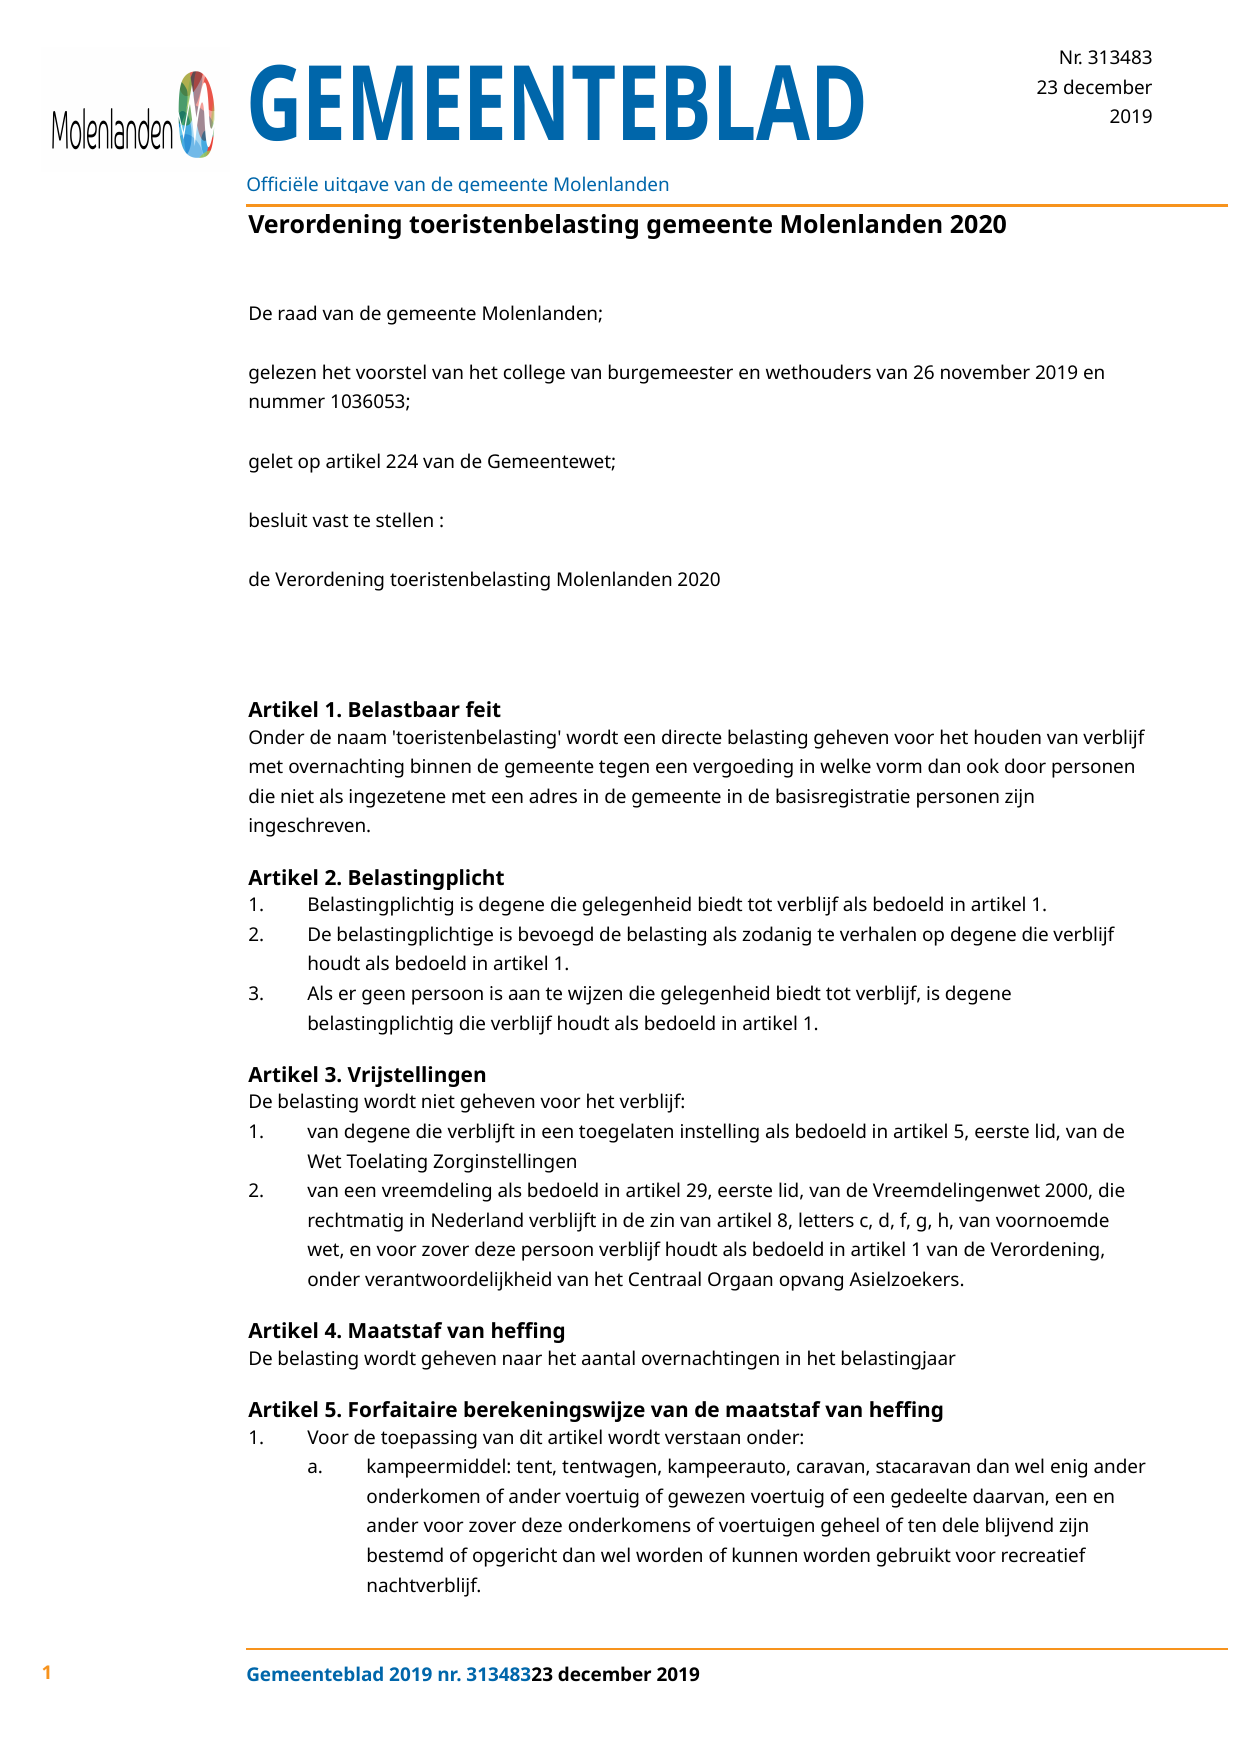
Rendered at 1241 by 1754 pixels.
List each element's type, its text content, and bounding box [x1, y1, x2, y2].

text Artikel 5. Forfaitaire berekeningswijze van de maatstaf van heffing [248, 1395, 1152, 1424]
text Artikel 2. Belastingplicht [248, 863, 1152, 891]
list van een vreemdeling als bedoeld in artikel 29, eerste lid, van de Vreemdelingenwet 2000, die rechtmatig in Nederland verblijft in de zin van artikel 8, letters c, d, f, g, h, van voornoemde wet, en voor zover deze persoon verblijf houdt als bedoeld in artikel 1 van de Verordening, onder verantwoordelijkheid van het Centraal Orgaan opvang Asielzoekers. [248, 1177, 1152, 1292]
text de Verordening toeristenbelasting Molenlanden 2020 [248, 566, 1152, 592]
text gelezen het voorstel van het college van burgemeester en wethouders van 26 november 2019 en nummer 1036053; [248, 359, 1152, 414]
list Als er geen persoon is aan te wijzen die gelegenheid biedt tot verblijf, is degene belastingplichtig die verblijf houdt als bedoeld in artikel 1. [248, 980, 1152, 1036]
list van degene die verblijft in een toegelaten instelling als bedoeld in artikel 5, eerste lid, van de Wet Toelating Zorginstellingen [248, 1118, 1152, 1173]
list kampeermiddel: tent, tentwagen, kampeerauto, caravan, stacaravan dan wel enig ander onderkomen of ander voertuig of gewezen voertuig of een gedeelte daarvan, een en ander voor zover deze onderkomens of voertuigen geheel of ten dele blijvend zijn bestemd of opgericht dan wel worden of kunnen worden gebruikt voor recreatief nachtverblijf. [307, 1453, 1152, 1597]
list De belastingplichtige is bevoegd de belasting als zodanig te verhalen op degene die verblijf houdt als bedoeld in artikel 1. [248, 921, 1152, 976]
text Verordening toeristenbelasting gemeente Molenlanden 2020 [248, 207, 1152, 241]
text De belasting wordt niet geheven voor het verblijf: [248, 1089, 1152, 1114]
picture [41, 47, 231, 172]
text besluit vast te stellen : [248, 507, 1152, 533]
text Artikel 1. Belastbaar feit [248, 695, 1152, 724]
text De belasting wordt geheven naar het aantal overnachtingen in het belastingjaar [248, 1345, 1152, 1371]
text Artikel 4. Maatstaf van heffing [248, 1317, 1152, 1345]
list Belastingplichtig is degene die gelegenheid biedt tot verblijf als bedoeld in artikel 1. [248, 891, 1152, 917]
text De raad van de gemeente Molenlanden; [248, 300, 1152, 326]
text gelet op artikel 224 van de Gemeentewet; [248, 448, 1152, 473]
list Voor de toepassing van dit artikel wordt verstaan onder: [248, 1424, 1152, 1449]
text Artikel 3. Vrijstellingen [248, 1060, 1152, 1089]
text Onder de naam 'toeristenbelasting' wordt een directe belasting geheven voor het houden van verblijf met overnachting binnen de gemeente tegen een vergoeding in welke vorm dan ook door personen die niet als ingezetene met een adres in de gemeente in de basisregistratie personen zijn ingeschreven. [248, 724, 1152, 838]
